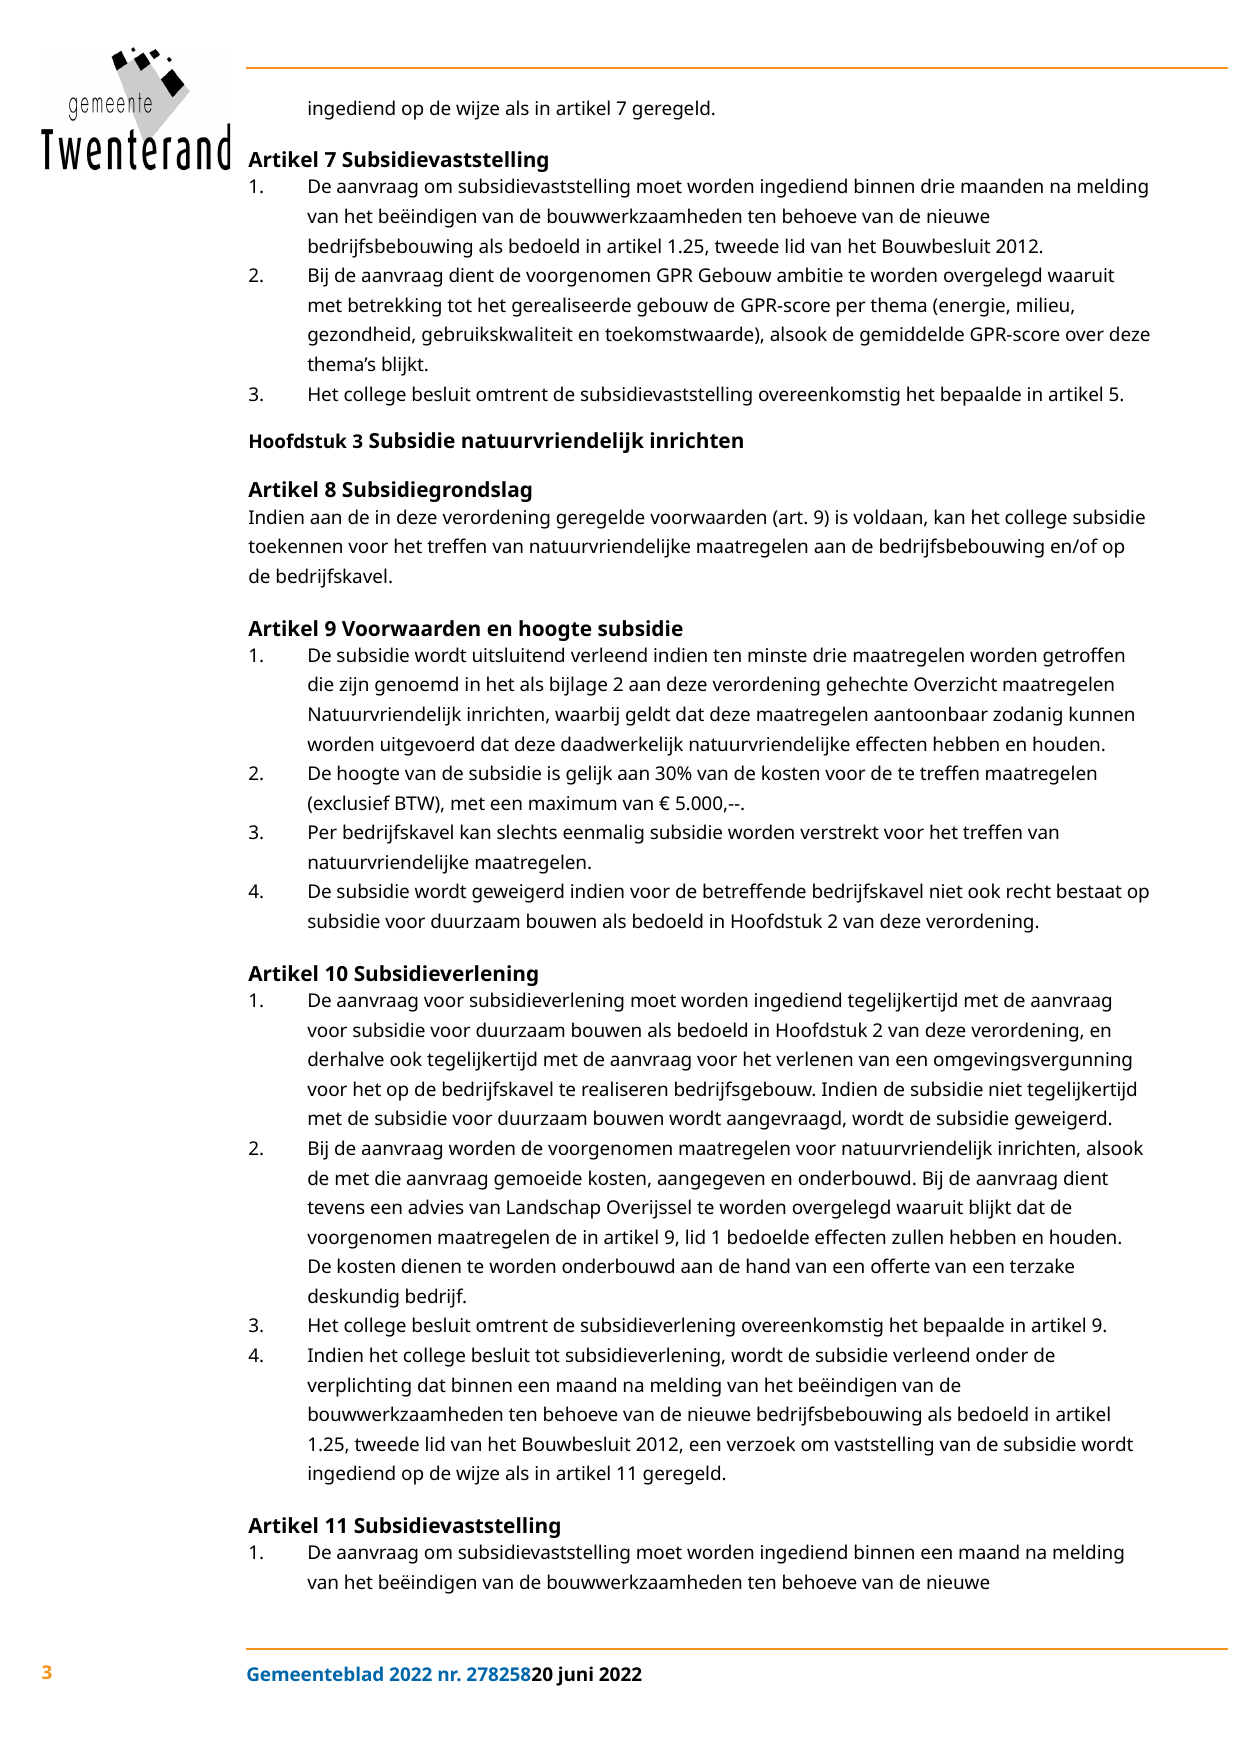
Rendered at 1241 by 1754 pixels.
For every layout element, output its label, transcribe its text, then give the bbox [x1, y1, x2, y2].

list Per bedrijfskavel kan slechts eenmalig subsidie worden verstrekt voor het treffen van natuurvriendelijke maatregelen. [248, 819, 1152, 875]
list Indien het college besluit tot subsidieverlening, wordt de subsidie verleend onder de verplichting dat binnen een maand na melding van het beëindigen van de bouwwerkzaamheden ten behoeve van de nieuwe bedrijfsbebouwing als bedoeld in artikel 1.25, tweede lid van het Bouwbesluit 2012, een verzoek om vaststelling van de subsidie wordt ingediend op de wijze als in artikel 11 geregeld. [248, 1342, 1152, 1486]
text Artikel 8 Subsidiegrondslag [248, 476, 1152, 504]
list Het college besluit omtrent de subsidievaststelling overeenkomstig het bepaalde in artikel 5. [248, 381, 1152, 406]
text Artikel 9 Voorwaarden en hoogte subsidie [248, 614, 1152, 642]
text Artikel 7 Subsidievaststelling [248, 145, 1152, 174]
list ingediend op de wijze als in artikel 7 geregeld. [248, 95, 1152, 121]
text Hoofdstuk 3 Subsidie natuurvriendelijk inrichten [248, 426, 1152, 455]
picture [41, 47, 231, 172]
text Artikel 11 Subsidievaststelling [248, 1511, 1152, 1539]
list De aanvraag voor subsidieverlening moet worden ingediend tegelijkertijd met de aanvraag voor subsidie voor duurzaam bouwen als bedoeld in Hoofdstuk 2 van deze verordening, en derhalve ook tegelijkertijd met de aanvraag voor het verlenen van een omgevingsvergunning voor het op de bedrijfskavel te realiseren bedrijfsgebouw. Indien de subsidie niet tegelijkertijd met de subsidie voor duurzaam bouwen wordt aangevraagd, wordt de subsidie geweigerd. [248, 987, 1152, 1131]
list Bij de aanvraag worden de voorgenomen maatregelen voor natuurvriendelijk inrichten, alsook de met die aanvraag gemoeide kosten, aangegeven en onderbouwd. Bij de aanvraag dient tevens een advies van Landschap Overijssel te worden overgelegd waaruit blijkt dat de voorgenomen maatregelen de in artikel 9, lid 1 bedoelde effecten zullen hebben en houden. De kosten dienen te worden onderbouwd aan de hand van een offerte van een terzake deskundig bedrijf. [248, 1135, 1152, 1309]
list De aanvraag om subsidievaststelling moet worden ingediend binnen drie maanden na melding van het beëindigen van de bouwwerkzaamheden ten behoeve van de nieuwe bedrijfsbebouwing als bedoeld in artikel 1.25, tweede lid van het Bouwbesluit 2012. [248, 174, 1152, 258]
list De subsidie wordt geweigerd indien voor de betreffende bedrijfskavel niet ook recht bestaat op subsidie voor duurzaam bouwen als bedoeld in Hoofdstuk 2 van deze verordening. [248, 879, 1152, 934]
list De hoogte van de subsidie is gelijk aan 30% van de kosten voor de te treffen maatregelen (exclusief BTW), met een maximum van € 5.000,--. [248, 760, 1152, 816]
list Bij de aanvraag dient de voorgenomen GPR Gebouw ambitie te worden overgelegd waaruit met betrekking tot het gerealiseerde gebouw de GPR-score per thema (energie, milieu, gezondheid, gebruikskwaliteit en toekomstwaarde), alsook de gemiddelde GPR-score over deze thema’s blijkt. [248, 262, 1152, 377]
text Artikel 10 Subsidieverlening [248, 959, 1152, 987]
text Indien aan de in deze verordening geregelde voorwaarden (art. 9) is voldaan, kan het college subsidie toekennen voor het treffen van natuurvriendelijke maatregelen aan de bedrijfsbebouwing en/of op de bedrijfskavel. [248, 504, 1152, 589]
list De subsidie wordt uitsluitend verleend indien ten minste drie maatregelen worden getroffen die zijn genoemd in het als bijlage 2 aan deze verordening gehechte Overzicht maatregelen Natuurvriendelijk inrichten, waarbij geldt dat deze maatregelen aantoonbaar zodanig kunnen worden uitgevoerd dat deze daadwerkelijk natuurvriendelijke effecten hebben en houden. [248, 642, 1152, 757]
list Het college besluit omtrent de subsidieverlening overeenkomstig het bepaalde in artikel 9. [248, 1313, 1152, 1338]
list De aanvraag om subsidievaststelling moet worden ingediend binnen een maand na melding van het beëindigen van de bouwwerkzaamheden ten behoeve van de nieuwe [248, 1539, 1152, 1595]
